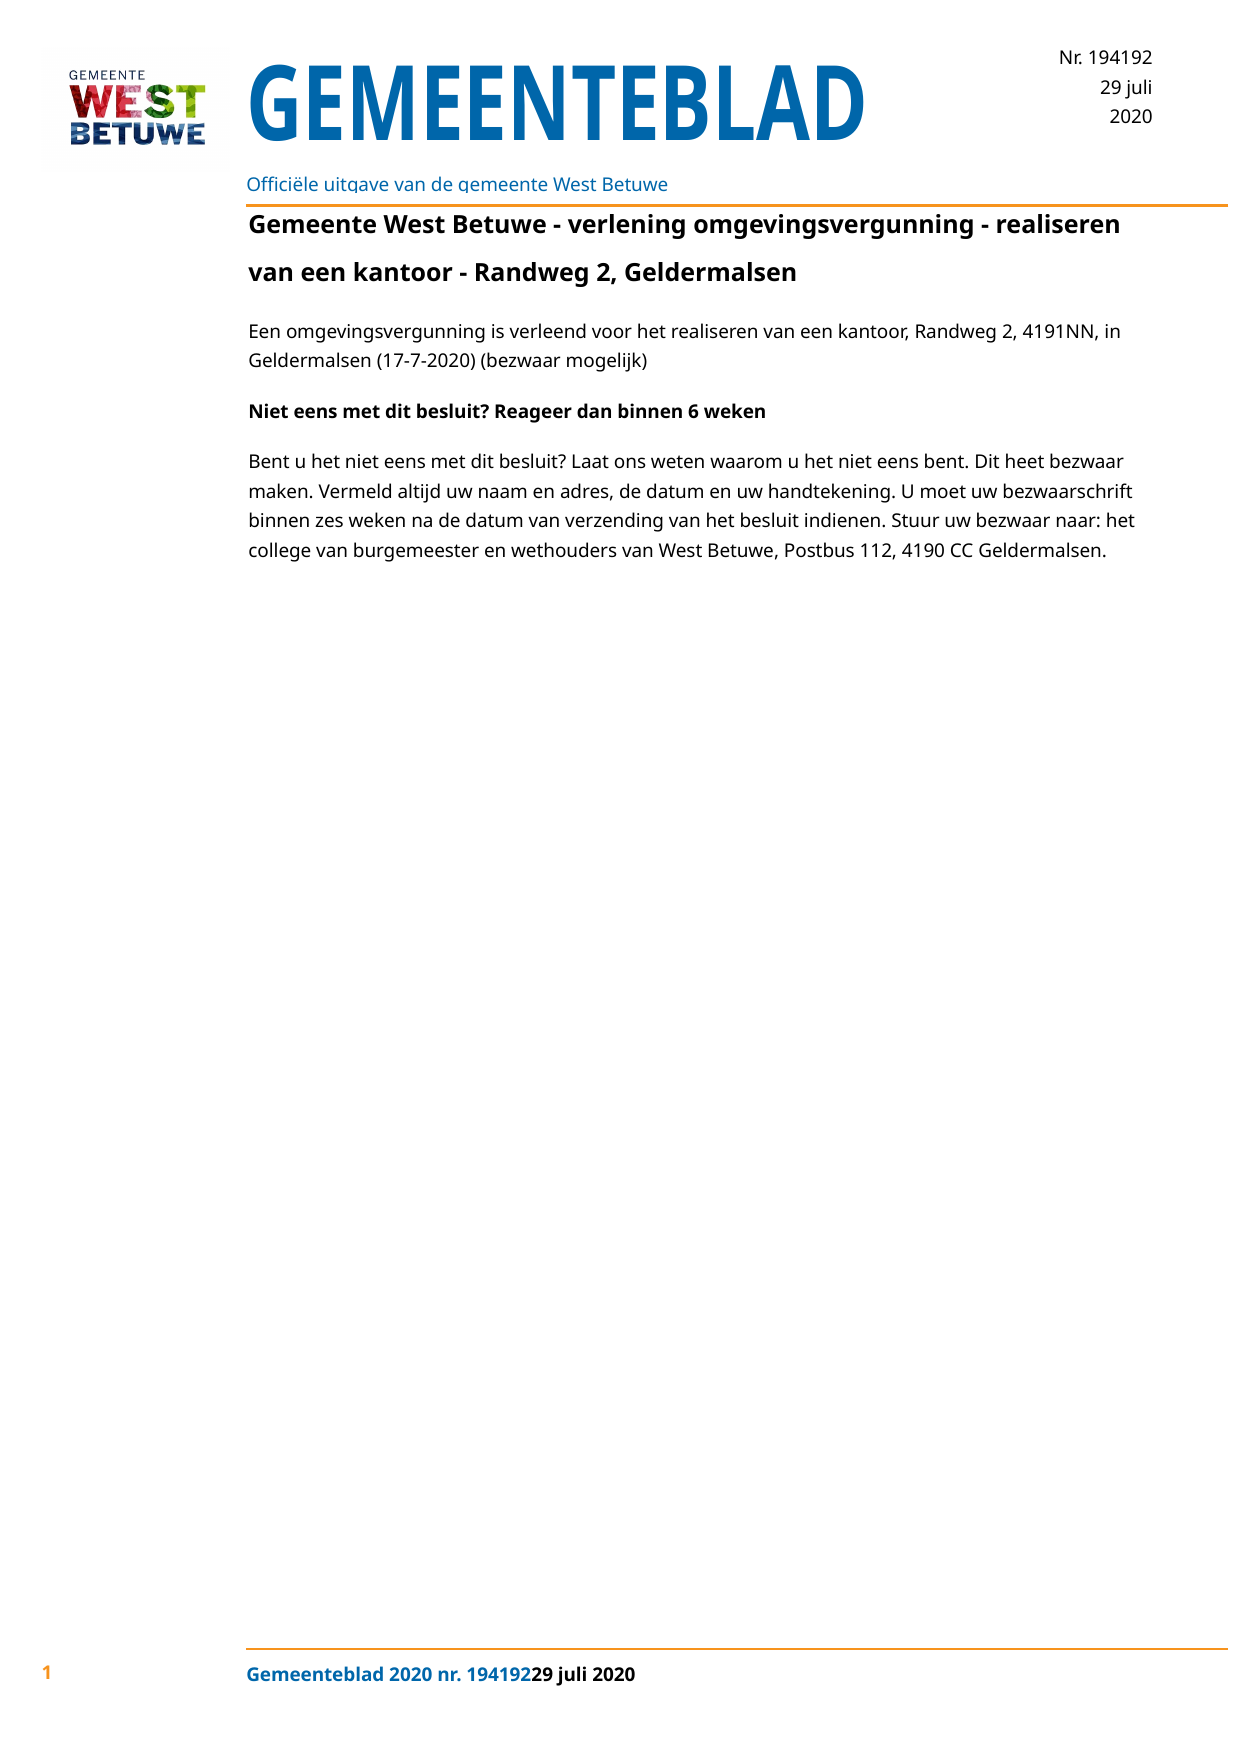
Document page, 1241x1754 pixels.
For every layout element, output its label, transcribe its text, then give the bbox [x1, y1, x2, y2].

text Niet eens met dit besluit? Reageer dan binnen 6 weken [248, 398, 1152, 424]
text Een omgevingsvergunning is verleend voor het realiseren van een kantoor, Randweg 2, 4191NN, in Geldermalsen (17-7-2020) (bezwaar mogelijk) [248, 318, 1152, 373]
picture [41, 47, 231, 172]
text Bent u het niet eens met dit besluit? Laat ons weten waarom u het niet eens bent. Dit heet bezwaar maken. Vermeld altijd uw naam en adres, de datum en uw handtekening. U moet uw bezwaarschrift binnen zes weken na de datum van verzending van het besluit indienen. Stuur uw bezwaar naar: het college van burgemeester en wethouders van West Betuwe, Postbus 112, 4190 CC Geldermalsen. [248, 448, 1152, 563]
text Gemeente West Betuwe - verlening omgevingsvergunning - realiseren van een kantoor - Randweg 2, Geldermalsen [248, 207, 1152, 288]
